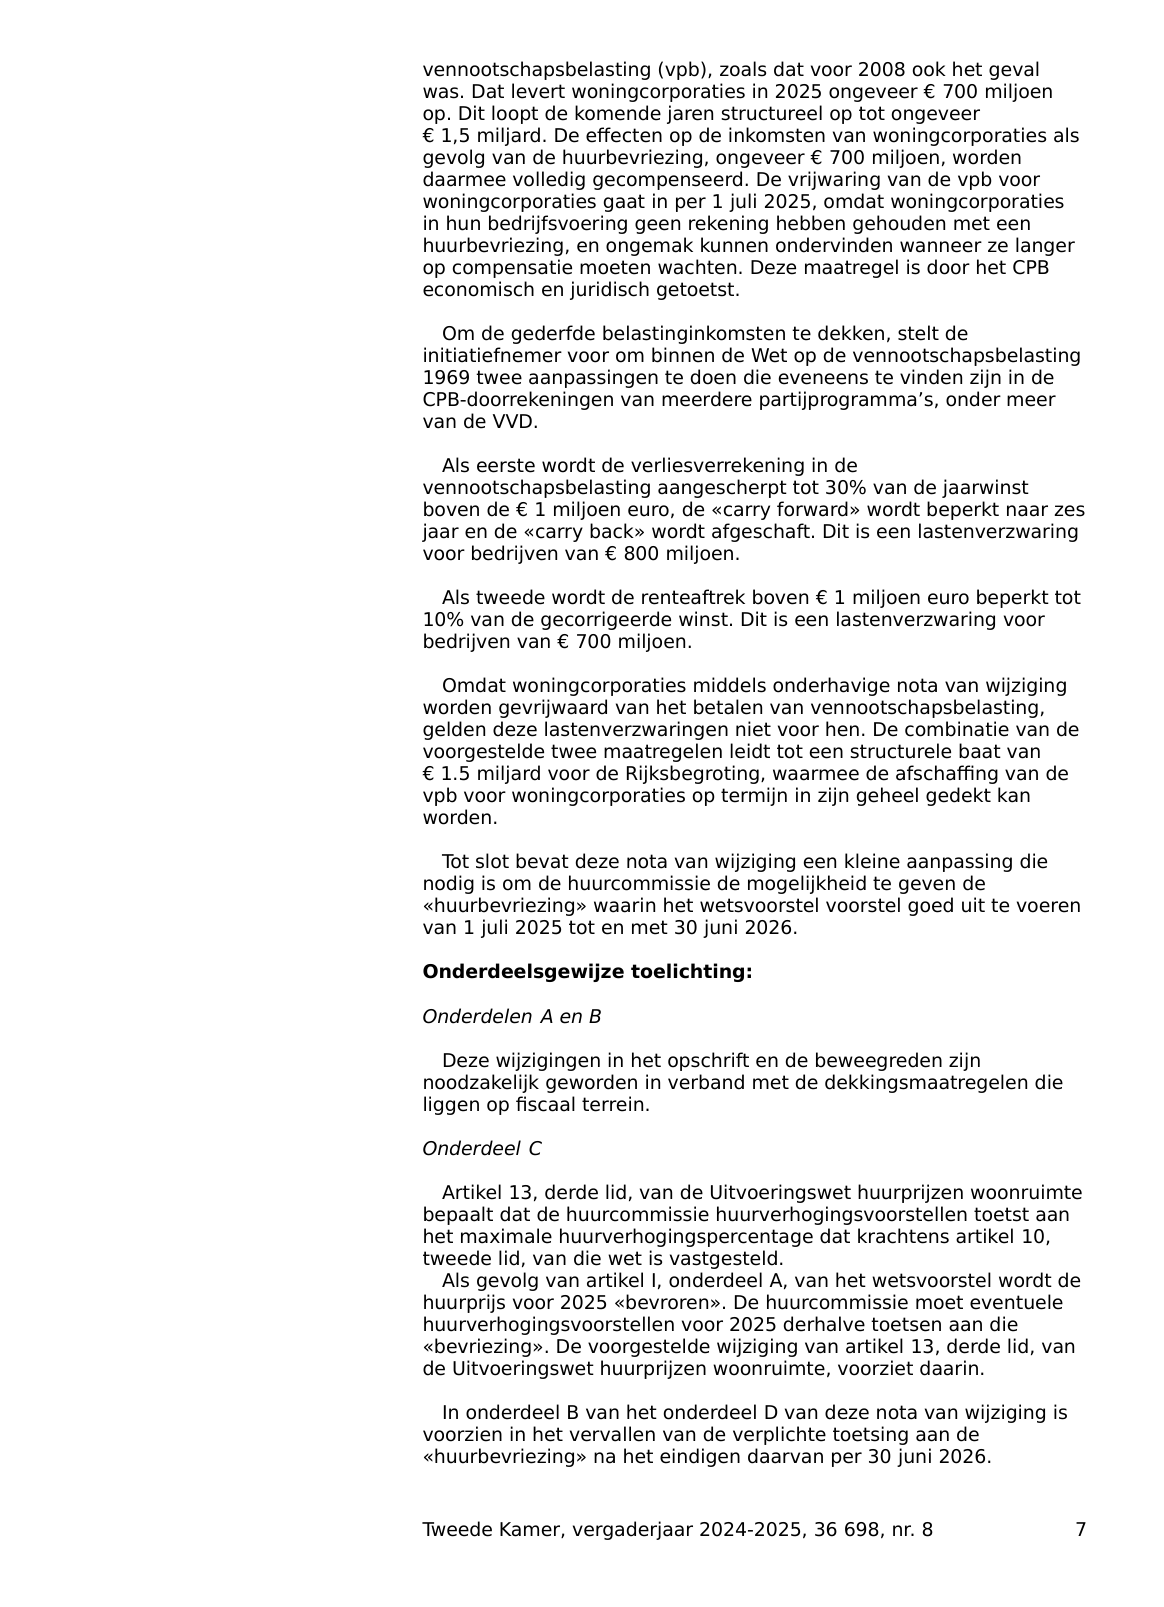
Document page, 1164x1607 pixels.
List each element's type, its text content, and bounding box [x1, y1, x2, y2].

text Als eerste wordt de verliesverrekening in de vennootschapsbelasting aangescherpt tot 30% van de jaarwinst boven de € 1 miljoen euro, de «carry forward» wordt beperkt naar zes jaar en de «carry back» wordt afgeschaft. Dit is een lastenverzwaring voor bedrijven van € 800 miljoen. [422, 455, 1087, 565]
subtitle Onderdeelsgewijze toelichting: [422, 961, 1087, 983]
text In onderdeel B van het onderdeel D van deze nota van wijziging is voorzien in het vervallen van de verplichte toetsing aan de «huurbevriezing» na het eindigen daarvan per 30 juni 2026. [422, 1402, 1087, 1468]
text Tot slot bevat deze nota van wijziging een kleine aanpassing die nodig is om de huurcommissie de mogelijkheid te geven de «huurbevriezing» waarin het wetsvoorstel voorstel goed uit te voeren van 1 juli 2025 tot en met 30 juni 2026. [422, 851, 1087, 939]
subtitle Onderdeel C [422, 1138, 1087, 1160]
subtitle Onderdelen A en B [422, 1006, 1087, 1028]
text Om de gederfde belastinginkomsten te dekken, stelt de initiatiefnemer voor om binnen de Wet op de vennootschapsbelasting 1969 twee aanpassingen te doen die eveneens te vinden zijn in de CPB-doorrekeningen van meerdere partijprogramma’s, onder meer van de VVD. [422, 323, 1087, 433]
text Als gevolg van artikel I, onderdeel A, van het wetsvoorstel wordt de huurprijs voor 2025 «bevroren». De huurcommissie moet eventuele huurverhogingsvoorstellen voor 2025 derhalve toetsen aan die «bevriezing». De voorgestelde wijziging van artikel 13, derde lid, van de Uitvoeringswet huurprijzen woonruimte, voorziet daarin. [422, 1270, 1087, 1380]
text Artikel 13, derde lid, van de Uitvoeringswet huurprijzen woonruimte bepaalt dat de huurcommissie huurverhogingsvoorstellen toetst aan het maximale huurverhogingspercentage dat krachtens artikel 10, tweede lid, van die wet is vastgesteld. [422, 1182, 1087, 1270]
text Omdat woningcorporaties middels onderhavige nota van wijziging worden gevrijwaard van het betalen van vennootschapsbelasting, gelden deze lastenverzwaringen niet voor hen. De combinatie van de voorgestelde twee maatregelen leidt tot een structurele baat van € 1.5 miljard voor de Rijksbegroting, waarmee de afschaffing van de vpb voor woningcorporaties op termijn in zijn geheel gedekt kan worden. [422, 675, 1087, 829]
text vennootschapsbelasting (vpb), zoals dat voor 2008 ook het geval was. Dat levert woningcorporaties in 2025 ongeveer € 700 miljoen op. Dit loopt de komende jaren structureel op tot ongeveer € 1,5 miljard. De effecten op de inkomsten van woningcorporaties als gevolg van de huurbevriezing, ongeveer € 700 miljoen, worden daarmee volledig gecompenseerd. De vrijwaring van de vpb voor woningcorporaties gaat in per 1 juli 2025, omdat woningcorporaties in hun bedrijfsvoering geen rekening hebben gehouden met een huurbevriezing, en ongemak kunnen ondervinden wanneer ze langer op compensatie moeten wachten. Deze maatregel is door het CPB economisch en juridisch getoetst. [422, 59, 1087, 301]
text Deze wijzigingen in het opschrift en de beweegreden zijn noodzakelijk geworden in verband met de dekkingsmaatregelen die liggen op fiscaal terrein. [422, 1050, 1087, 1116]
text Als tweede wordt de renteaftrek boven € 1 miljoen euro beperkt tot 10% van de gecorrigeerde winst. Dit is een lastenverzwaring voor bedrijven van € 700 miljoen. [422, 587, 1087, 653]
